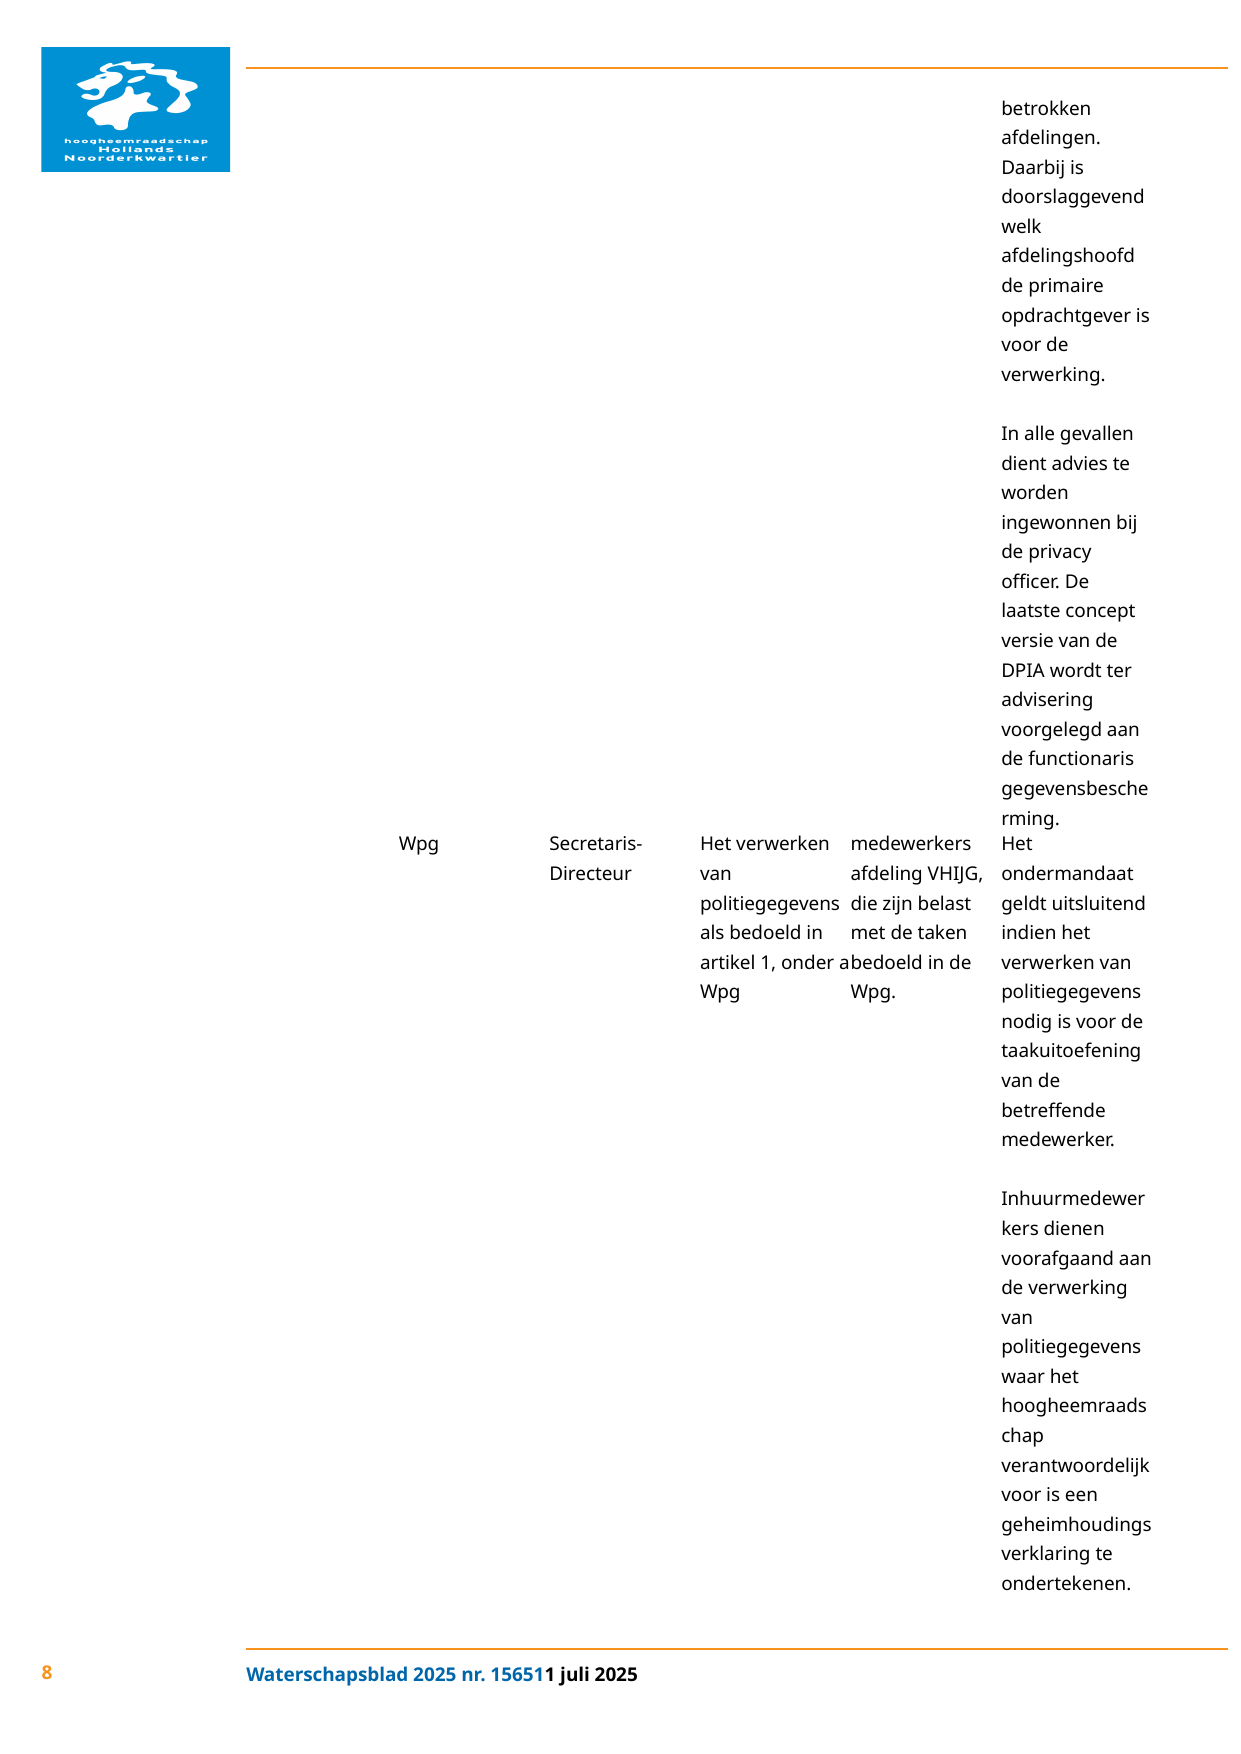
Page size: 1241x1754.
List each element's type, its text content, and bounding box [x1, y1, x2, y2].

table_cell [700, 95, 850, 831]
table_cell [549, 95, 700, 831]
table_cell Het verwerken van politiegegevens als bedoeld in artikel 1, onder a Wpg [700, 831, 850, 1596]
picture [78, 64, 122, 99]
table_cell Het ondermandaat geldt uitsluitend indien het verwerken van politiegegevens nodig is voor de taakuitoefening van de betreffende medewerker. Inhuurmedewerkers dienen voorafgaand aan de verwerking van politiegegevens waar het hoogheemraadschap verantwoordelijk voor is een geheimhoudingsverklaring te ondertekenen. [1001, 831, 1152, 1596]
table_cell Secretaris-Directeur [549, 831, 700, 1596]
table_cell medewerkers afdeling VHIJG, die zijn belast met de taken bedoeld in de Wpg. [850, 831, 1001, 1596]
table_cell betrokken afdelingen. Daarbij is doorslaggevend welk afdelingshoofd de primaire opdrachtgever is voor de verwerking. In alle gevallen dient advies te worden ingewonnen bij de privacy officer. De laatste concept versie van de DPIA wordt ter advisering voorgelegd aan de functionaris gegevensbescherming. [1001, 95, 1152, 831]
table_cell [248, 831, 398, 1596]
table_cell [850, 95, 1001, 831]
table_cell [248, 95, 398, 831]
picture [88, 87, 157, 130]
picture [118, 62, 197, 112]
table_cell Wpg [399, 831, 549, 1596]
table_cell [399, 95, 549, 831]
picture [129, 76, 144, 82]
